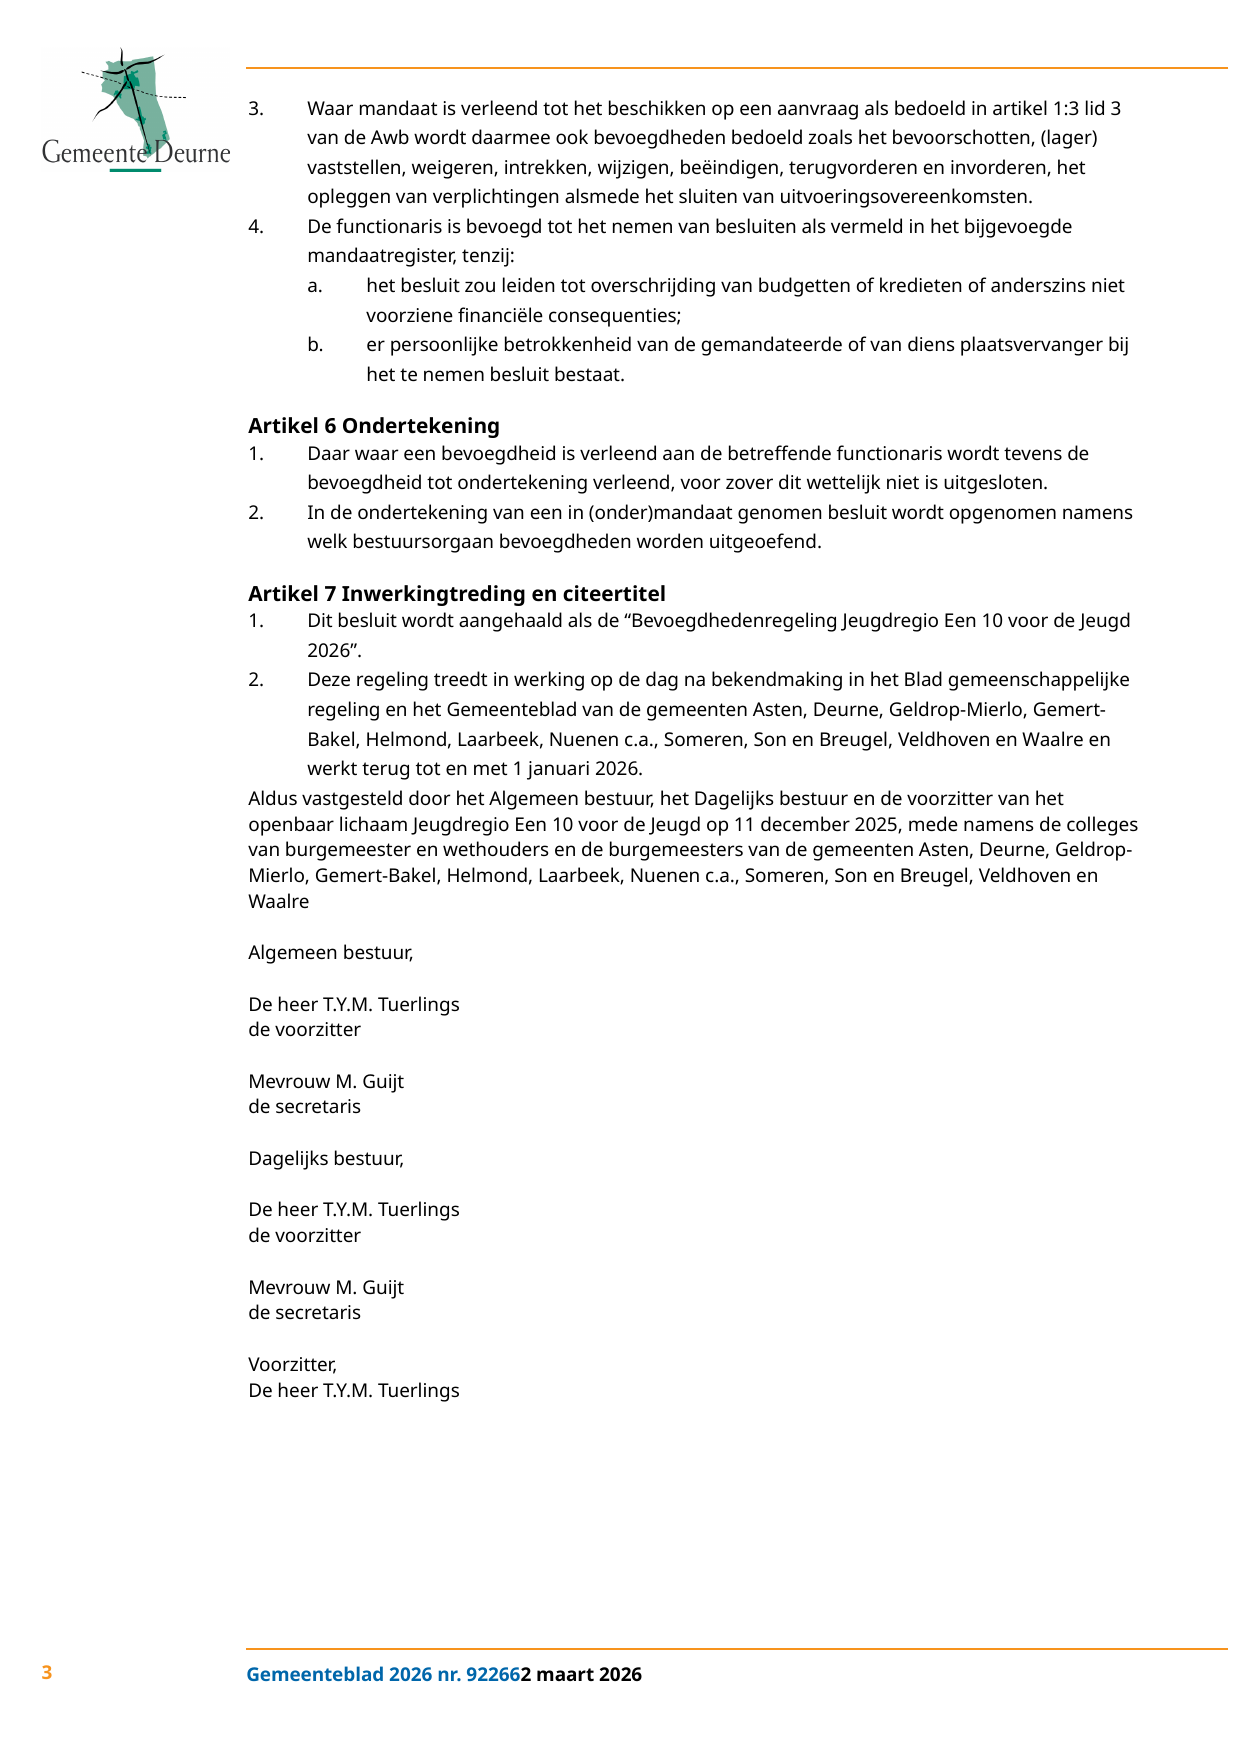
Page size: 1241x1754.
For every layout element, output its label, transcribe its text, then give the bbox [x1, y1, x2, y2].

text Dagelijks bestuur, [248, 1145, 1152, 1171]
list Dit besluit wordt aangehaald als de “Bevoegdhedenregeling Jeugdregio Een 10 voor de Jeugd 2026”. [248, 607, 1152, 663]
text de voorzitter [248, 1222, 1152, 1248]
text de voorzitter [248, 1017, 1152, 1042]
picture [41, 47, 231, 172]
list In de ondertekening van een in (onder)mandaat genomen besluit wordt opgenomen namens welk bestuursorgaan bevoegdheden worden uitgeoefend. [248, 499, 1152, 554]
list Deze regeling treedt in werking op de dag na bekendmaking in het Blad gemeenschappelijke regeling en het Gemeenteblad van de gemeenten Asten, Deurne, Geldrop-Mierlo, Gemert-Bakel, Helmond, Laarbeek, Nuenen c.a., Someren, Son en Breugel, Veldhoven en Waalre en werkt terug tot en met 1 januari 2026. [248, 667, 1152, 781]
text De heer T.Y.M. Tuerlings [248, 991, 1152, 1017]
text Artikel 6 Ondertekening [248, 411, 1152, 440]
list het besluit zou leiden tot overschrijding van budgetten of kredieten of anderszins niet voorziene financiële consequenties; [307, 272, 1152, 328]
text Mevrouw M. Guijt [248, 1274, 1152, 1299]
list er persoonlijke betrokkenheid van de gemandateerde of van diens plaatsvervanger bij het te nemen besluit bestaat. [307, 331, 1152, 387]
text Aldus vastgesteld door het Algemeen bestuur, het Dagelijks bestuur en de voorzitter van het openbaar lichaam Jeugdregio Een 10 voor de Jeugd op 11 december 2025, mede namens de colleges van burgemeester en wethouders en de burgemeesters van de gemeenten Asten, Deurne, Geldrop-Mierlo, Gemert-Bakel, Helmond, Laarbeek, Nuenen c.a., Someren, Son en Breugel, Veldhoven en Waalre [248, 785, 1152, 914]
text Algemeen bestuur, [248, 939, 1152, 965]
text Artikel 7 Inwerkingtreding en citeertitel [248, 579, 1152, 607]
text de secretaris [248, 1094, 1152, 1119]
text de secretaris [248, 1299, 1152, 1325]
text De heer T.Y.M. Tuerlings [248, 1377, 1152, 1402]
list Daar waar een bevoegdheid is verleend aan de betreffende functionaris wordt tevens de bevoegdheid tot ondertekening verleend, voor zover dit wettelijk niet is uitgesloten. [248, 440, 1152, 495]
text De heer T.Y.M. Tuerlings [248, 1197, 1152, 1222]
text Voorzitter, [248, 1351, 1152, 1377]
text Mevrouw M. Guijt [248, 1068, 1152, 1094]
list Waar mandaat is verleend tot het beschikken op een aanvraag als bedoeld in artikel 1:3 lid 3 van de Awb wordt daarmee ook bevoegdheden bedoeld zoals het bevoorschotten, (lager) vaststellen, weigeren, intrekken, wijzigen, beëindigen, terugvorderen en invorderen, het opleggen van verplichtingen alsmede het sluiten van uitvoeringsovereenkomsten. [248, 95, 1152, 209]
list De functionaris is bevoegd tot het nemen van besluiten als vermeld in het bijgevoegde mandaatregister, tenzij: [248, 213, 1152, 268]
